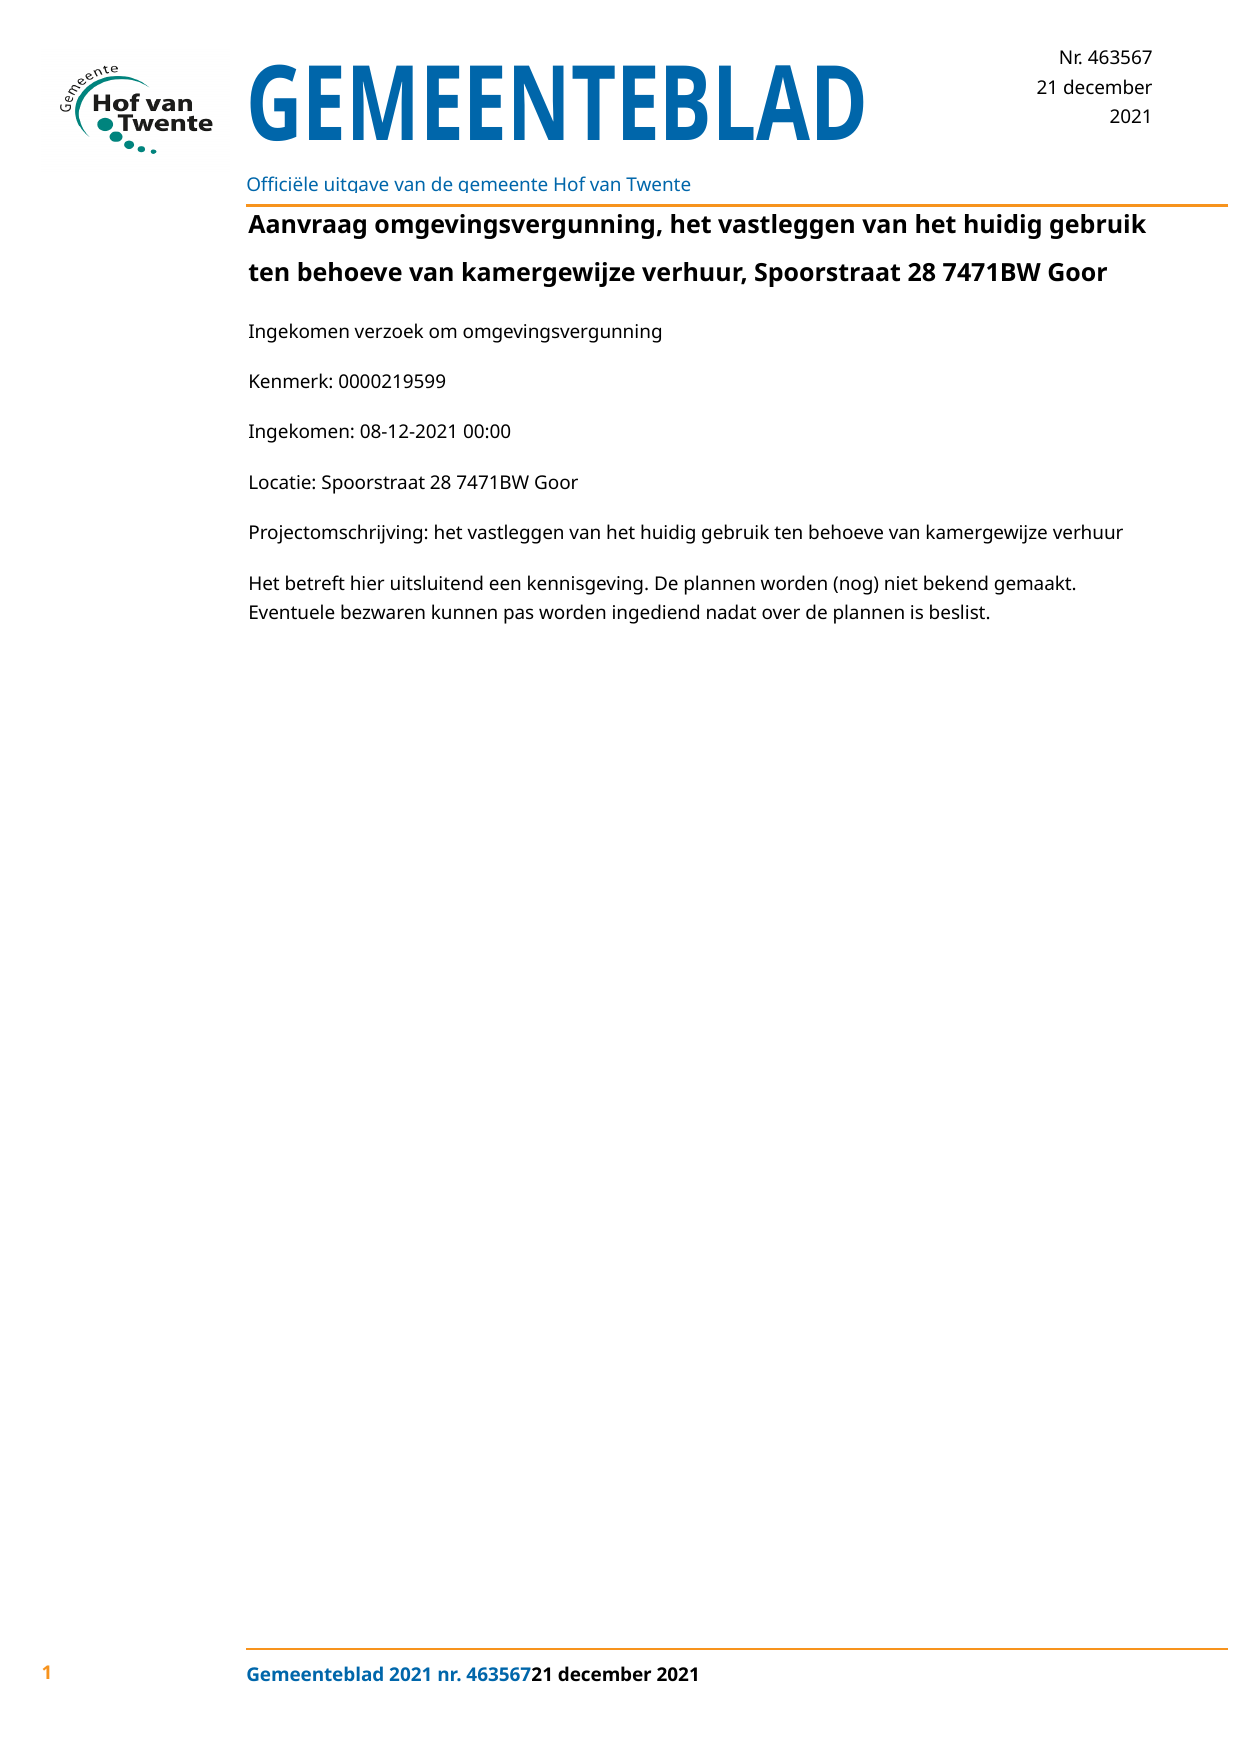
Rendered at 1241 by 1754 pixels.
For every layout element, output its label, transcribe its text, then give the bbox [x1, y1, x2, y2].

text Het betreft hier uitsluitend een kennisgeving. De plannen worden (nog) niet bekend gemaakt. Eventuele bezwaren kunnen pas worden ingediend nadat over de plannen is beslist. [248, 570, 1152, 625]
text Ingekomen: 08-12-2021 00:00 [248, 419, 1152, 444]
text Ingekomen verzoek om omgevingsvergunning [248, 318, 1152, 344]
text Kenmerk: 0000219599 [248, 368, 1152, 394]
text Projectomschrijving: het vastleggen van het huidig gebruik ten behoeve van kamergewijze verhuur [248, 519, 1152, 545]
picture [41, 47, 231, 172]
text Locatie: Spoorstraat 28 7471BW Goor [248, 469, 1152, 495]
text Aanvraag omgevingsvergunning, het vastleggen van het huidig gebruik ten behoeve van kamergewijze verhuur, Spoorstraat 28 7471BW Goor [248, 207, 1152, 288]
